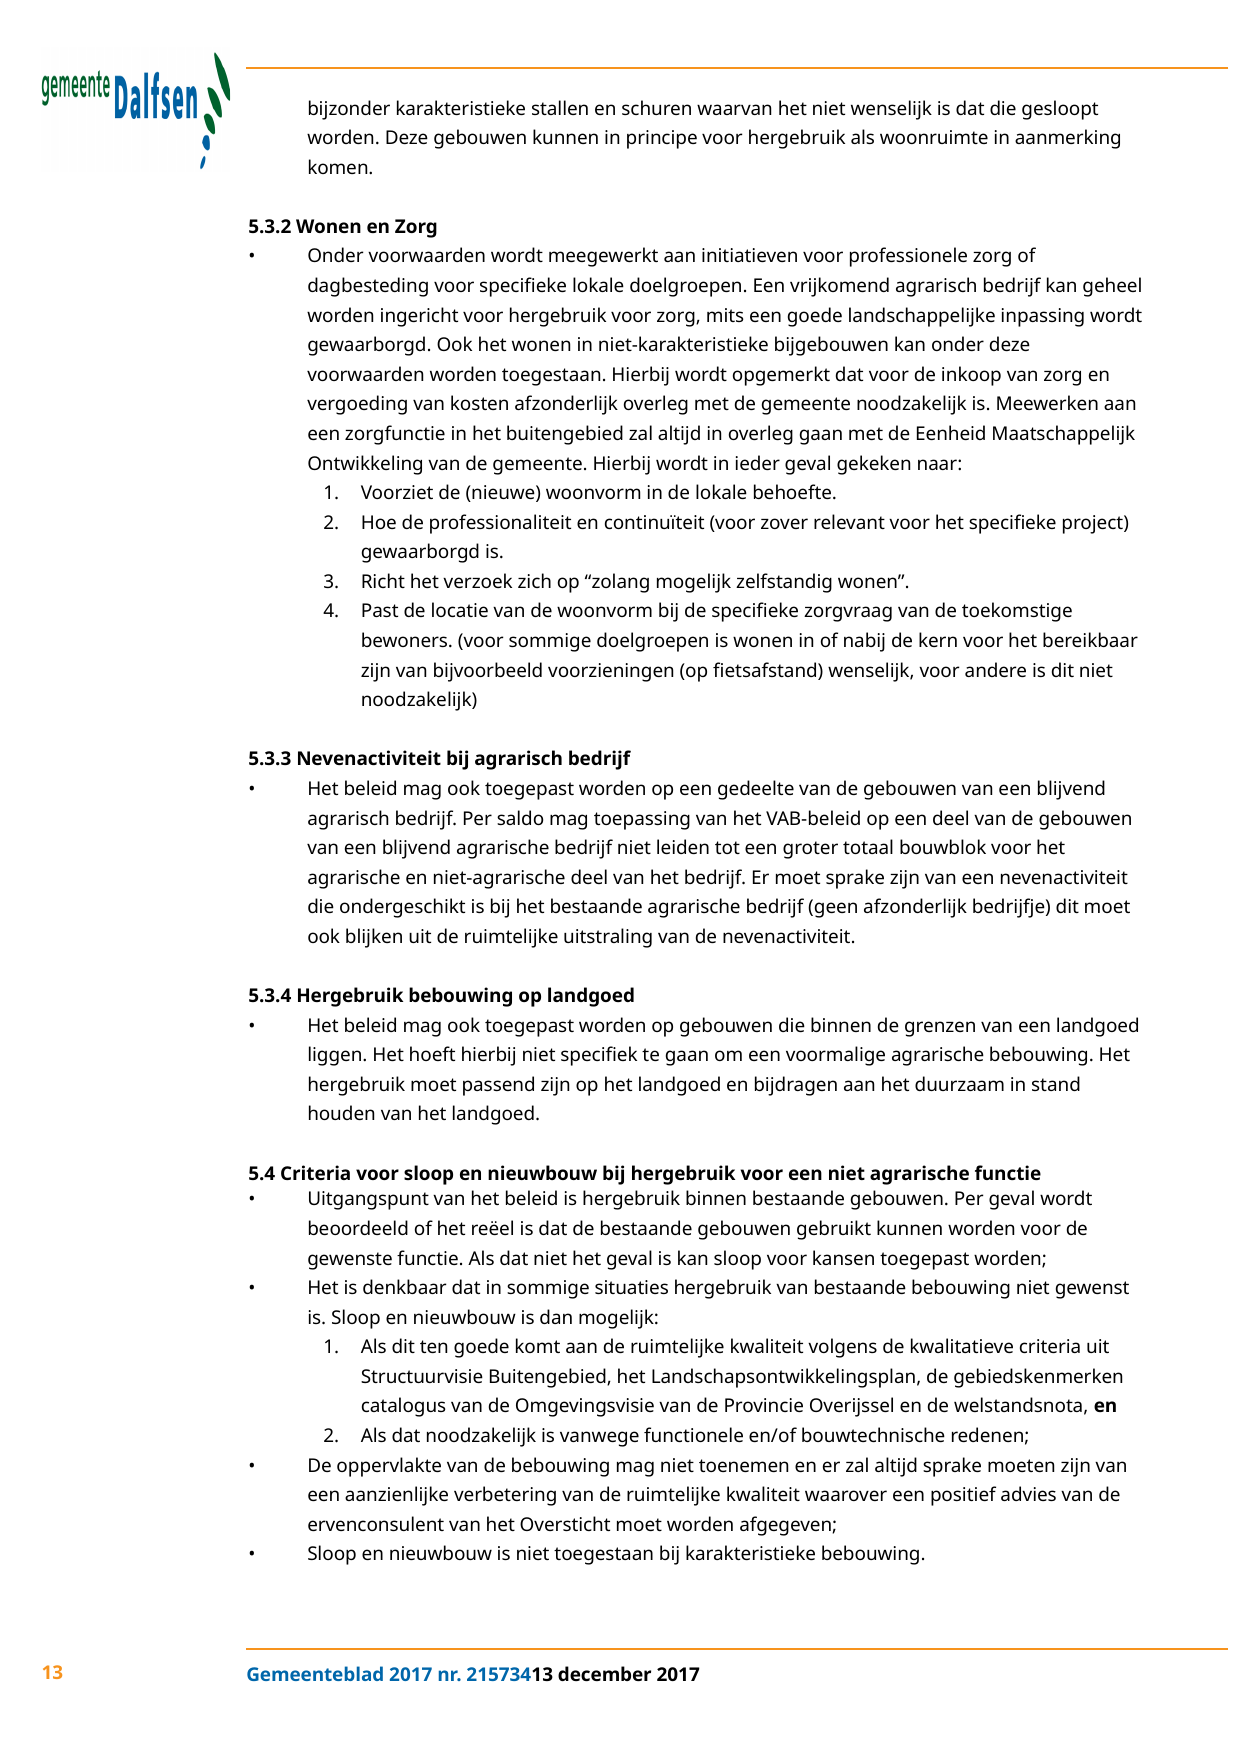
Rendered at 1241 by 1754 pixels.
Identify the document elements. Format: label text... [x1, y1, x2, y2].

text 5.3.3 Nevenactiviteit bij agrarisch bedrijf [248, 746, 1152, 771]
list Als dat noodzakelijk is vanwege functionele en/of bouwtechnische redenen; [323, 1422, 1152, 1448]
list Past de locatie van de woonvorm bij de specifieke zorgvraag van de toekomstige bewoners. (voor sommige doelgroepen is wonen in of nabij de kern voor het bereikbaar zijn van bijvoorbeeld voorzieningen (op fietsafstand) wenselijk, voor andere is dit niet noodzakelijk) [323, 598, 1152, 712]
list Het beleid mag ook toegepast worden op een gedeelte van de gebouwen van een blijvend agrarisch bedrijf. Per saldo mag toepassing van het VAB-beleid op een deel van de gebouwen van een blijvend agrarische bedrijf niet leiden tot een groter totaal bouwblok voor het agrarische en niet-agrarische deel van het bedrijf. Er moet sprake zijn van een nevenactiviteit die ondergeschikt is bij het bestaande agrarische bedrijf (geen afzonderlijk bedrijfje) dit moet ook blijken uit de ruimtelijke uitstraling van de nevenactiviteit. [248, 775, 1152, 949]
text 5.3.4 Hergebruik bebouwing op landgoed [248, 982, 1152, 1008]
text 5.3.2 Wonen en Zorg [248, 213, 1152, 239]
list Het is denkbaar dat in sommige situaties hergebruik van bestaande bebouwing niet gewenst is. Sloop en nieuwbouw is dan mogelijk: [248, 1274, 1152, 1329]
list bijzonder karakteristieke stallen en schuren waarvan het niet wenselijk is dat die gesloopt worden. Deze gebouwen kunnen in principe voor hergebruik als woonruimte in aanmerking komen. [248, 95, 1152, 180]
picture [41, 47, 231, 172]
list Als dit ten goede komt aan de ruimtelijke kwaliteit volgens de kwalitatieve criteria uit Structuurvisie Buitengebied, het Landschapsontwikkelingsplan, de gebiedskenmerken catalogus van de Omgevingsvisie van de Provincie Overijssel en de welstandsnota, en [323, 1333, 1152, 1418]
list Richt het verzoek zich op “zolang mogelijk zelfstandig wonen”. [323, 568, 1152, 594]
list Uitgangspunt van het beleid is hergebruik binnen bestaande gebouwen. Per geval wordt beoordeeld of het reëel is dat de bestaande gebouwen gebruikt kunnen worden voor de gewenste functie. Als dat niet het geval is kan sloop voor kansen toegepast worden; [248, 1186, 1152, 1270]
list Voorziet de (nieuwe) woonvorm in de lokale behoefte. [323, 479, 1152, 505]
list De oppervlakte van de bebouwing mag niet toenemen en er zal altijd sprake moeten zijn van een aanzienlijke verbetering van de ruimtelijke kwaliteit waarover een positief advies van de ervenconsulent van het Oversticht moet worden afgegeven; [248, 1452, 1152, 1537]
list Onder voorwaarden wordt meegewerkt aan initiatieven voor professionele zorg of dagbesteding voor specifieke lokale doelgroepen. Een vrijkomend agrarisch bedrijf kan geheel worden ingericht voor hergebruik voor zorg, mits een goede landschappelijke inpassing wordt gewaarborgd. Ook het wonen in niet-karakteristieke bijgebouwen kan onder deze voorwaarden worden toegestaan. Hierbij wordt opgemerkt dat voor de inkoop van zorg en vergoeding van kosten afzonderlijk overleg met de gemeente noodzakelijk is. Meewerken aan een zorgfunctie in het buitengebied zal altijd in overleg gaan met de Eenheid Maatschappelijk Ontwikkeling van de gemeente. Hierbij wordt in ieder geval gekeken naar: [248, 243, 1152, 476]
text 5.4 Criteria voor sloop en nieuwbouw bij hergebruik voor een niet agrarische functie [248, 1160, 1152, 1186]
list Het beleid mag ook toegepast worden op gebouwen die binnen de grenzen van een landgoed liggen. Het hoeft hierbij niet specifiek te gaan om een voormalige agrarische bebouwing. Het hergebruik moet passend zijn op het landgoed en bijdragen aan het duurzaam in stand houden van het landgoed. [248, 1012, 1152, 1126]
list Sloop en nieuwbouw is niet toegestaan bij karakteristieke bebouwing. [248, 1541, 1152, 1566]
list Hoe de professionaliteit en continuïteit (voor zover relevant voor het specifieke project) gewaarborgd is. [323, 509, 1152, 564]
